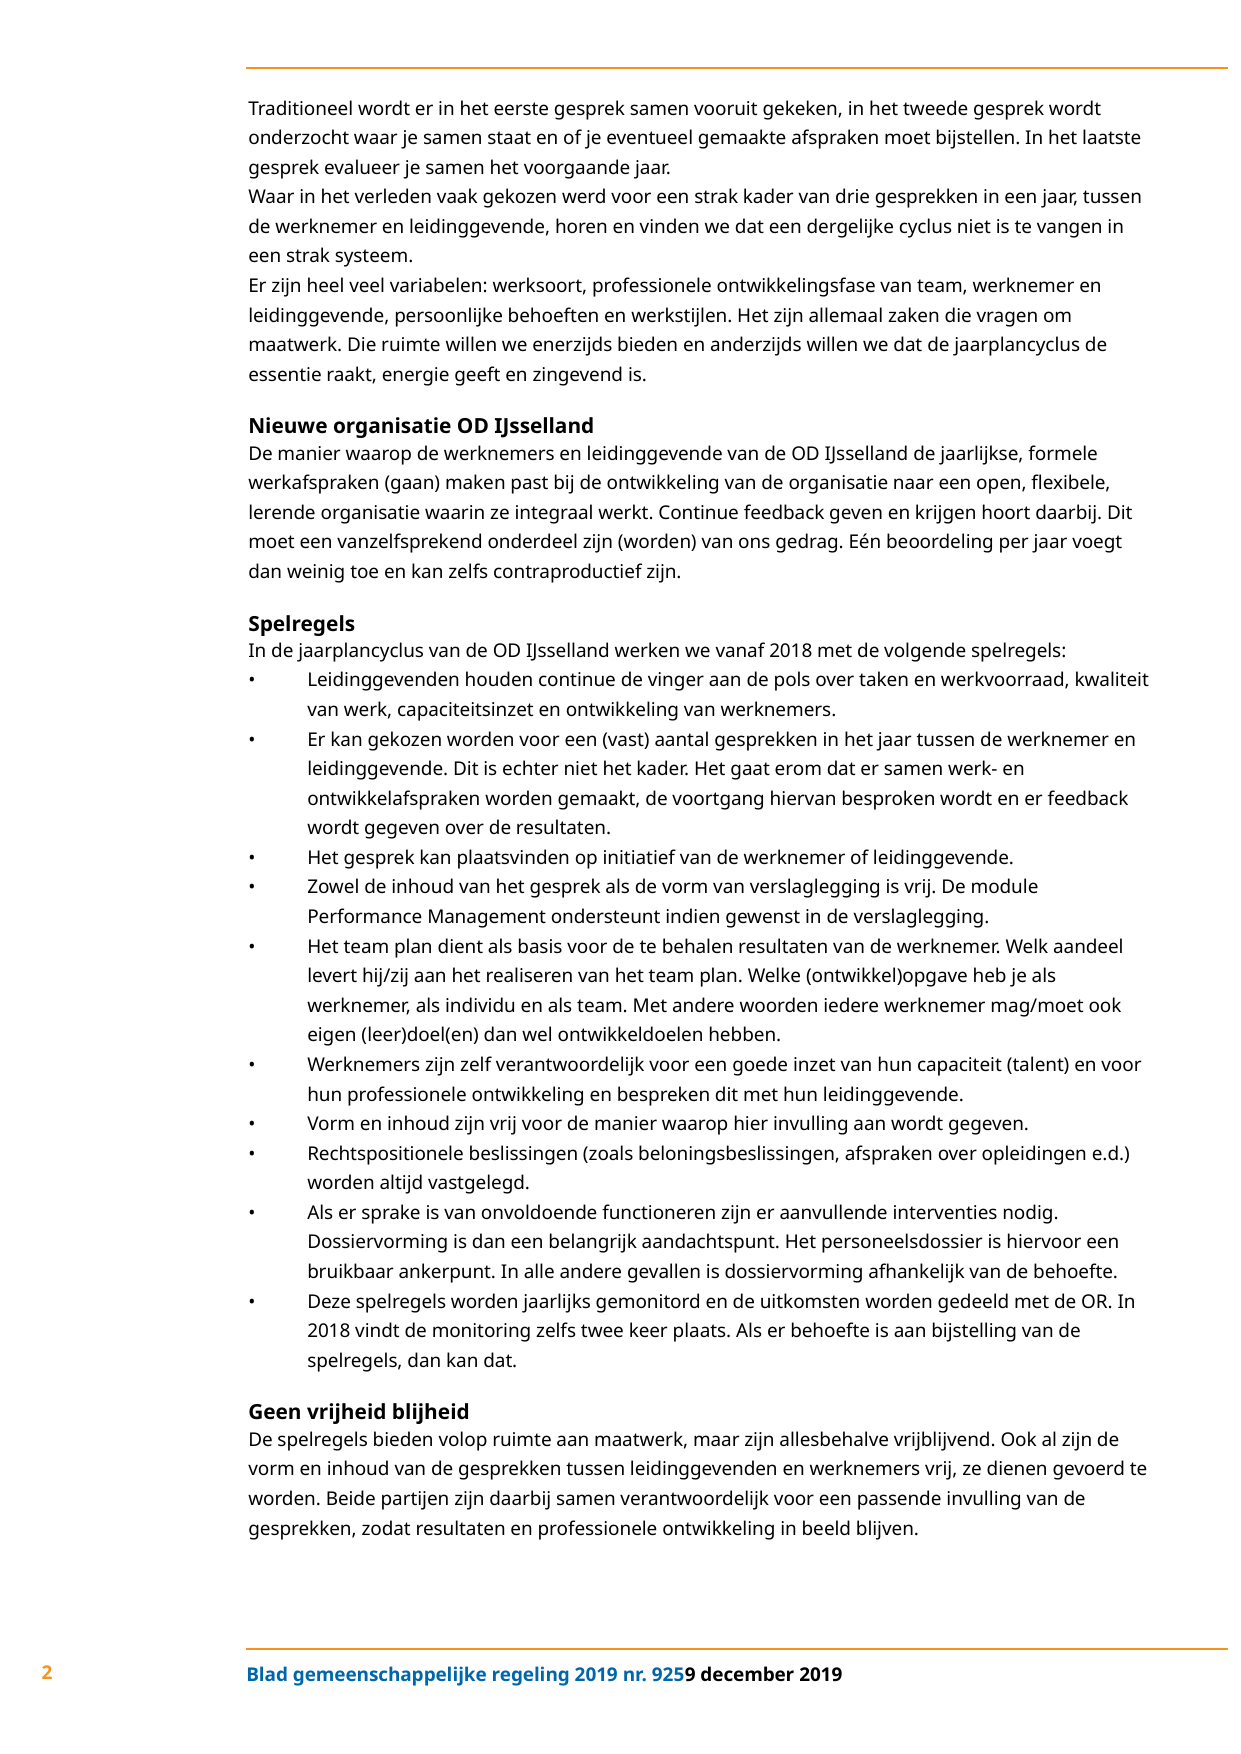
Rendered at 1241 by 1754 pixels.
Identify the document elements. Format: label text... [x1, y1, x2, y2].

list Er kan gekozen worden voor een (vast) aantal gesprekken in het jaar tussen de werknemer en leidinggevende. Dit is echter niet het kader. Het gaat erom dat er samen werk- en ontwikkelafspraken worden gemaakt, de voortgang hiervan besproken wordt en er feedback wordt gegeven over de resultaten. [248, 726, 1152, 840]
list Het gesprek kan plaatsvinden op initiatief van de werknemer of leidinggevende. [248, 844, 1152, 870]
text Traditioneel wordt er in het eerste gesprek samen vooruit gekeken, in het tweede gesprek wordt onderzocht waar je samen staat en of je eventueel gemaakte afspraken moet bijstellen. In het laatste gesprek evalueer je samen het voorgaande jaar. [248, 95, 1152, 180]
text Waar in het verleden vaak gekozen werd voor een strak kader van drie gesprekken in een jaar, tussen de werknemer en leidinggevende, horen en vinden we dat een dergelijke cyclus niet is te vangen in een strak systeem. [248, 183, 1152, 268]
list Leidinggevenden houden continue de vinger aan de pols over taken en werkvoorraad, kwaliteit van werk, capaciteitsinzet en ontwikkeling van werknemers. [248, 667, 1152, 722]
picture [41, 47, 231, 172]
list Het team plan dient als basis voor de te behalen resultaten van de werknemer. Welk aandeel levert hij/zij aan het realiseren van het team plan. Welke (ontwikkel)opgave heb je als werknemer, als individu en als team. Met andere woorden iedere werknemer mag/moet ook eigen (leer)doel(en) dan wel ontwikkeldoelen hebben. [248, 933, 1152, 1047]
text Spelregels [248, 609, 1152, 637]
list Als er sprake is van onvoldoende functioneren zijn er aanvullende interventies nodig. Dossiervorming is dan een belangrijk aandachtspunt. Het personeelsdossier is hiervoor een bruikbaar ankerpunt. In alle andere gevallen is dossiervorming afhankelijk van de behoefte. [248, 1199, 1152, 1284]
text In de jaarplancyclus van de OD IJsselland werken we vanaf 2018 met de volgende spelregels: [248, 637, 1152, 663]
list Deze spelregels worden jaarlijks gemonitord en de uitkomsten worden gedeeld met de OR. In 2018 vindt de monitoring zelfs twee keer plaats. Als er behoefte is aan bijstelling van de spelregels, dan kan dat. [248, 1288, 1152, 1373]
text De spelregels bieden volop ruimte aan maatwerk, maar zijn allesbehalve vrijblijvend. Ook al zijn de vorm en inhoud van de gesprekken tussen leidinggevenden en werknemers vrij, ze dienen gevoerd te worden. Beide partijen zijn daarbij samen verantwoordelijk voor een passende invulling van de gesprekken, zodat resultaten en professionele ontwikkeling in beeld blijven. [248, 1426, 1152, 1540]
list Zowel de inhoud van het gesprek als de vorm van verslaglegging is vrij. De module Performance Management ondersteunt indien gewenst in de verslaglegging. [248, 874, 1152, 929]
text Nieuwe organisatie OD IJsselland [248, 411, 1152, 440]
list Vorm en inhoud zijn vrij voor de manier waarop hier invulling aan wordt gegeven. [248, 1110, 1152, 1136]
list Werknemers zijn zelf verantwoordelijk voor een goede inzet van hun capaciteit (talent) en voor hun professionele ontwikkeling en bespreken dit met hun leidinggevende. [248, 1051, 1152, 1107]
text Er zijn heel veel variabelen: werksoort, professionele ontwikkelingsfase van team, werknemer en leidinggevende, persoonlijke behoeften en werkstijlen. Het zijn allemaal zaken die vragen om maatwerk. Die ruimte willen we enerzijds bieden en anderzijds willen we dat de jaarplancyclus de essentie raakt, energie geeft en zingevend is. [248, 272, 1152, 387]
text Geen vrijheid blijheid [248, 1397, 1152, 1426]
list Rechtspositionele beslissingen (zoals beloningsbeslissingen, afspraken over opleidingen e.d.) worden altijd vastgelegd. [248, 1140, 1152, 1195]
text De manier waarop de werknemers en leidinggevende van de OD IJsselland de jaarlijkse, formele werkafspraken (gaan) maken past bij de ontwikkeling van de organisatie naar een open, flexibele, lerende organisatie waarin ze integraal werkt. Continue feedback geven en krijgen hoort daarbij. Dit moet een vanzelfsprekend onderdeel zijn (worden) van ons gedrag. Eén beoordeling per jaar voegt dan weinig toe en kan zelfs contraproductief zijn. [248, 440, 1152, 584]
